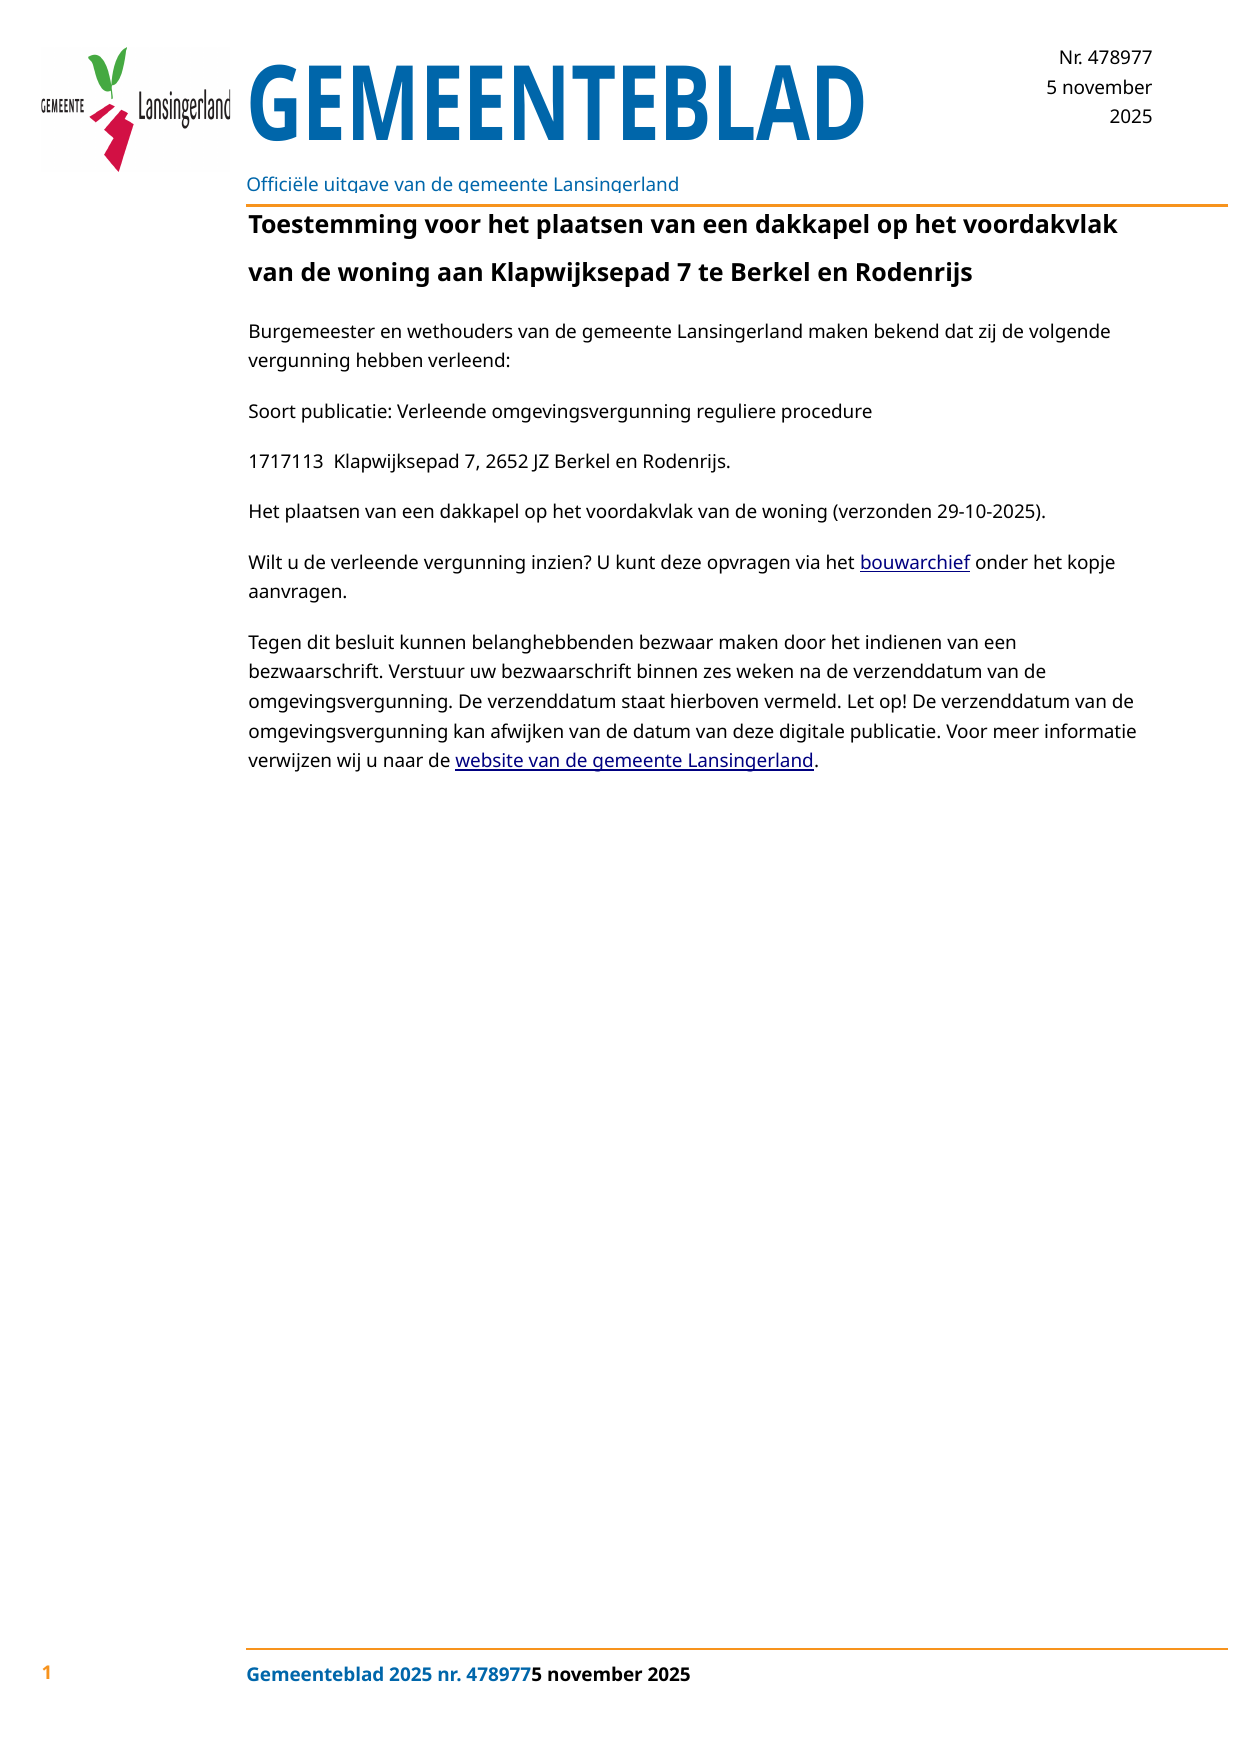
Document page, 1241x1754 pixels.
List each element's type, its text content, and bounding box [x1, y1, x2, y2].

text Soort publicatie: Verleende omgevingsvergunning reguliere procedure [248, 398, 1152, 424]
text 1717113 Klapwijksepad 7, 2652 JZ Berkel en Rodenrijs. [248, 448, 1152, 474]
text Het plaatsen van een dakkapel op het voordakvlak van de woning (verzonden 29-10-2025). [248, 499, 1152, 524]
picture [41, 47, 231, 172]
text Tegen dit besluit kunnen belanghebbenden bezwaar maken door het indienen van een bezwaarschrift. Verstuur uw bezwaarschrift binnen zes weken na de verzenddatum van de omgevingsvergunning. De verzenddatum staat hierboven vermeld. Let op! De verzenddatum van de omgevingsvergunning kan afwijken van de datum van deze digitale publicatie. Voor meer informatie verwijzen wij u naar de website van de gemeente Lansingerland. [248, 629, 1152, 773]
text Toestemming voor het plaatsen van een dakkapel op het voordakvlak van de woning aan Klapwijksepad 7 te Berkel en Rodenrijs [248, 207, 1152, 288]
text Burgemeester en wethouders van de gemeente Lansingerland maken bekend dat zij de volgende vergunning hebben verleend: [248, 318, 1152, 373]
text Wilt u de verleende vergunning inzien? U kunt deze opvragen via het bouwarchief onder het kopje aanvragen. [248, 549, 1152, 604]
